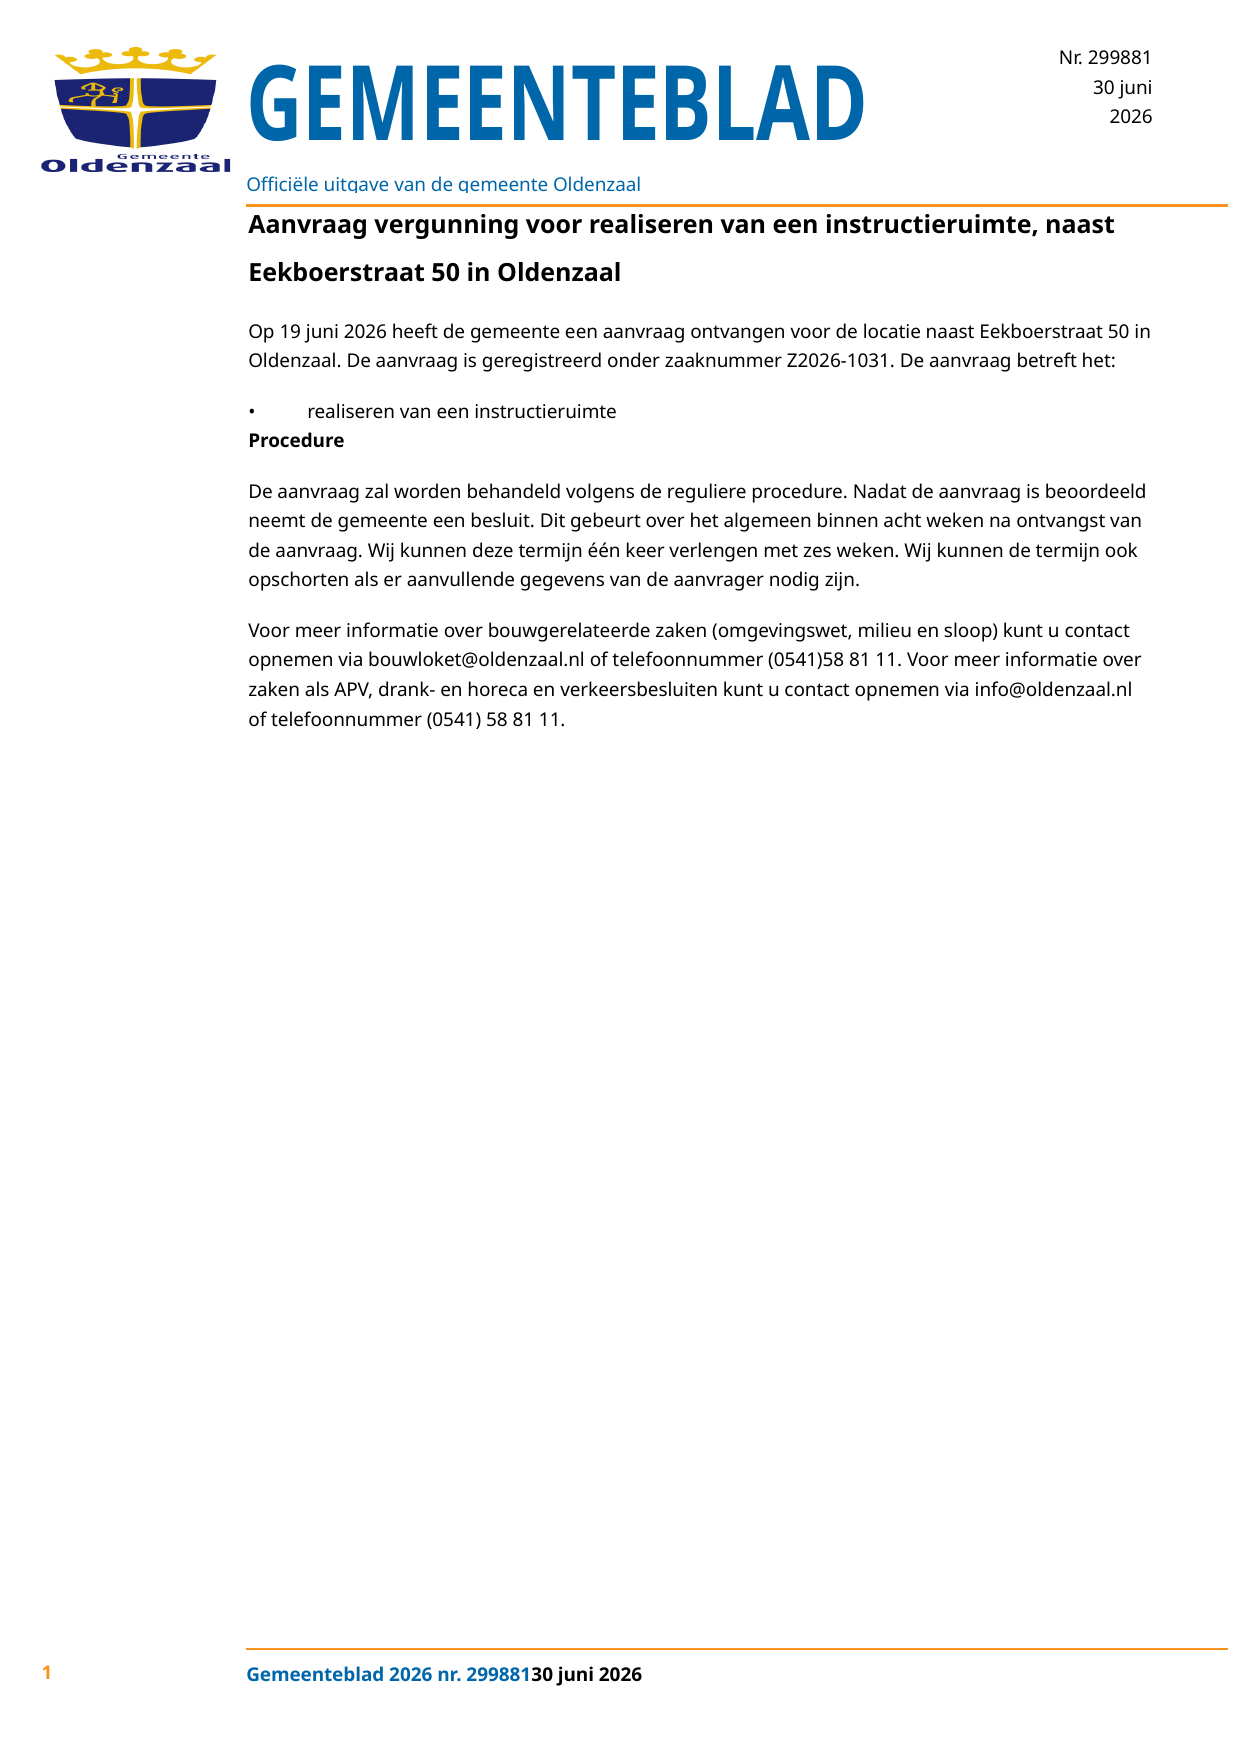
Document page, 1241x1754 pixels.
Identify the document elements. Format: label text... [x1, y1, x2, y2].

text Op 19 juni 2026 heeft de gemeente een aanvraag ontvangen voor de locatie naast Eekboerstraat 50 in Oldenzaal. De aanvraag is geregistreerd onder zaaknummer Z2026-1031. De aanvraag betreft het: [248, 318, 1152, 373]
picture [41, 47, 231, 172]
text Voor meer informatie over bouwgerelateerde zaken (omgevingswet, milieu en sloop) kunt u contact opnemen via bouwloket@oldenzaal.nl of telefoonnummer (0541)58 81 11. Voor meer informatie over zaken als APV, drank- en horeca en verkeersbesluiten kunt u contact opnemen via info@oldenzaal.nl of telefoonnummer (0541) 58 81 11. [248, 617, 1152, 732]
text Aanvraag vergunning voor realiseren van een instructieruimte, naast Eekboerstraat 50 in Oldenzaal [248, 207, 1152, 288]
text Procedure [248, 427, 1152, 453]
text De aanvraag zal worden behandeld volgens de reguliere procedure. Nadat de aanvraag is beoordeeld neemt de gemeente een besluit. Dit gebeurt over het algemeen binnen acht weken na ontvangst van de aanvraag. Wij kunnen deze termijn één keer verlengen met zes weken. Wij kunnen de termijn ook opschorten als er aanvullende gegevens van de aanvrager nodig zijn. [248, 478, 1152, 592]
list realiseren van een instructieruimte [248, 398, 1152, 424]
